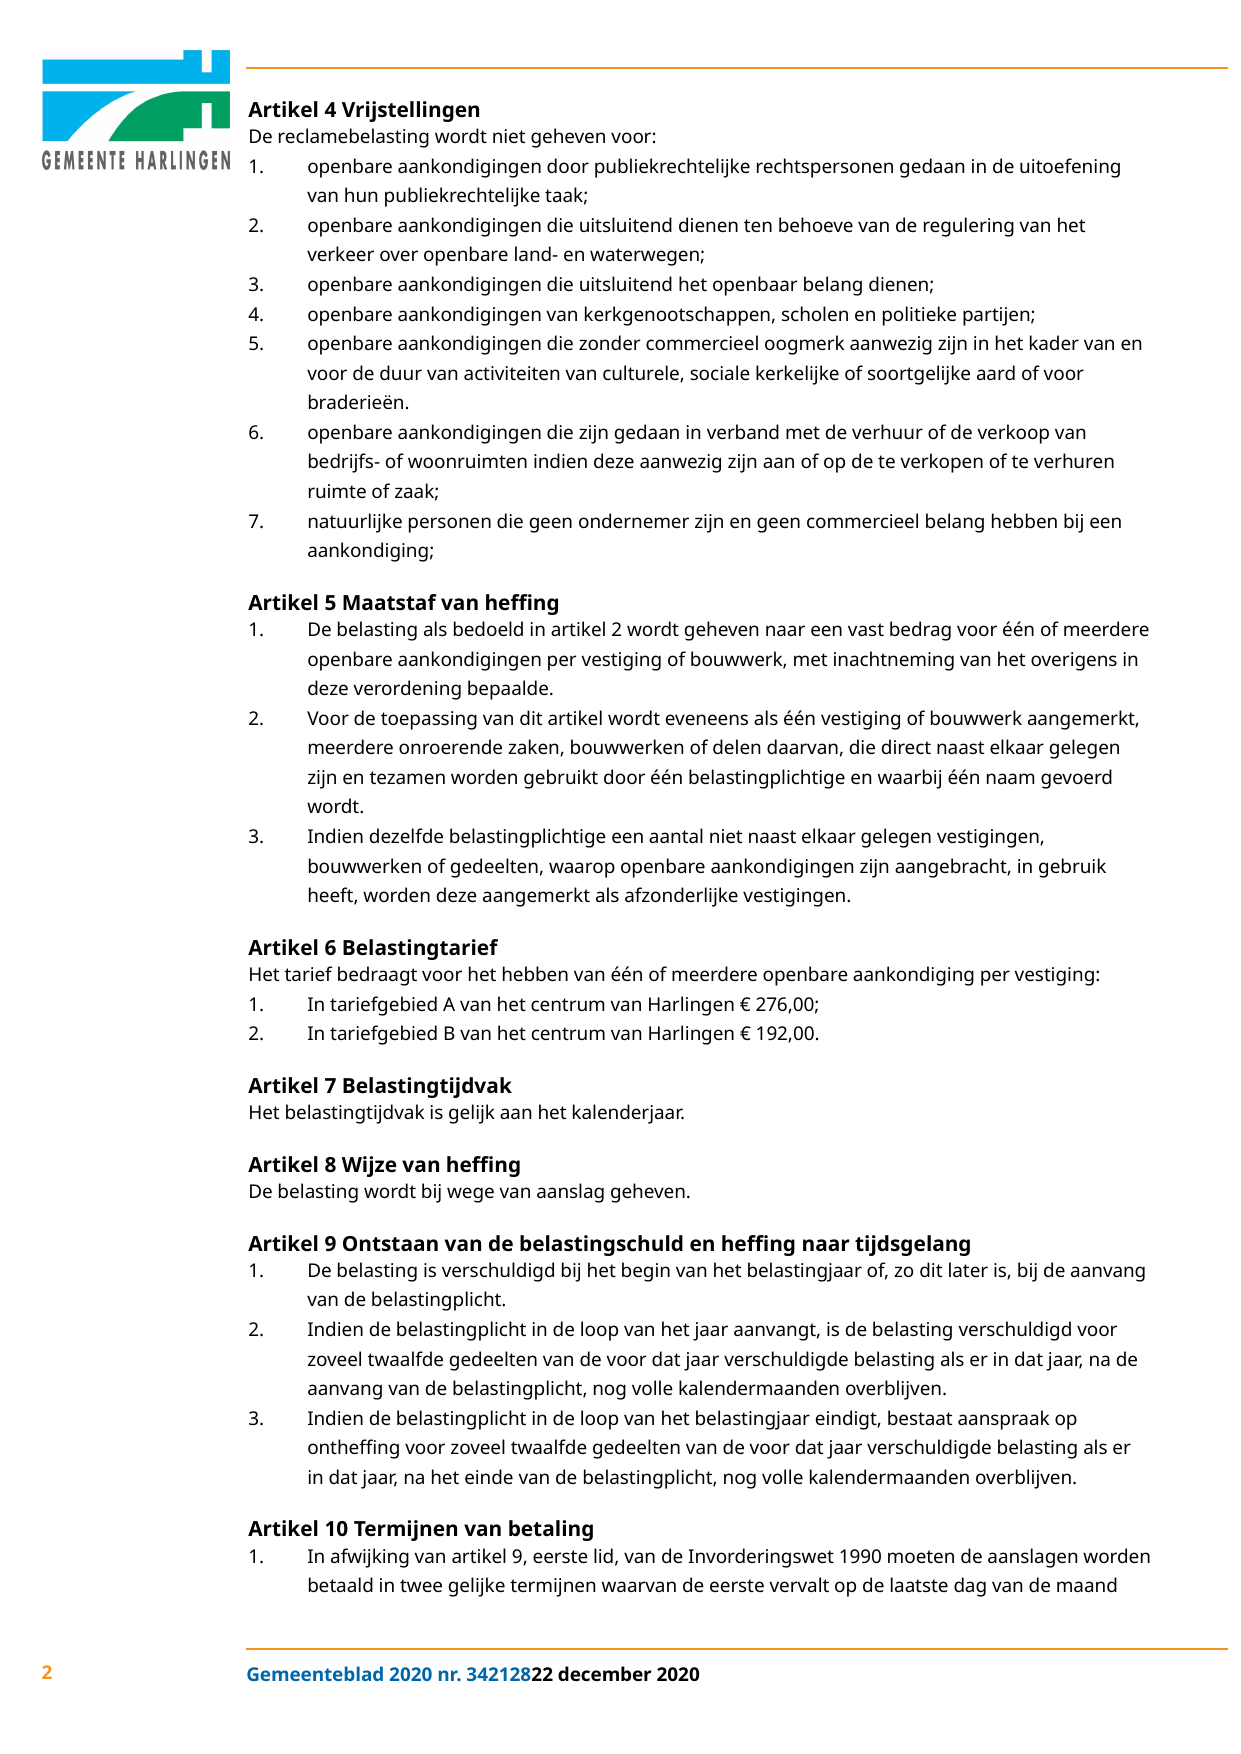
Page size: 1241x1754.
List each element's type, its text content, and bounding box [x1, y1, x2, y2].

list De belasting als bedoeld in artikel 2 wordt geheven naar een vast bedrag voor één of meerdere openbare aankondigingen per vestiging of bouwwerk, met inachtneming van het overigens in deze verordening bepaalde. [248, 616, 1152, 701]
list openbare aankondigingen van kerkgenootschappen, scholen en politieke partijen; [248, 301, 1152, 326]
list In tariefgebied B van het centrum van Harlingen € 192,00. [248, 1021, 1152, 1046]
list natuurlijke personen die geen ondernemer zijn en geen commercieel belang hebben bij een aankondiging; [248, 508, 1152, 563]
list Indien de belastingplicht in de loop van het belastingjaar eindigt, bestaat aanspraak op ontheffing voor zoveel twaalfde gedeelten van de voor dat jaar verschuldigde belasting als er in dat jaar, na het einde van de belastingplicht, nog volle kalendermaanden overblijven. [248, 1405, 1152, 1490]
text Het belastingtijdvak is gelijk aan het kalenderjaar. [248, 1099, 1152, 1125]
text Het tarief bedraagt voor het hebben van één of meerdere openbare aankondiging per vestiging: [248, 961, 1152, 987]
list In afwijking van artikel 9, eerste lid, van de Invorderingswet 1990 moeten de aanslagen worden betaald in twee gelijke termijnen waarvan de eerste vervalt op de laatste dag van de maand [248, 1543, 1152, 1598]
list Indien de belastingplicht in de loop van het jaar aanvangt, is de belasting verschuldigd voor zoveel twaalfde gedeelten van de voor dat jaar verschuldigde belasting als er in dat jaar, na de aanvang van de belastingplicht, nog volle kalendermaanden overblijven. [248, 1316, 1152, 1401]
list openbare aankondigingen door publiekrechtelijke rechtspersonen gedaan in de uitoefening van hun publiekrechtelijke taak; [248, 153, 1152, 208]
list In tariefgebied A van het centrum van Harlingen € 276,00; [248, 991, 1152, 1017]
text Artikel 9 Ontstaan van de belastingschuld en heffing naar tijdsgelang [248, 1229, 1152, 1257]
text Artikel 6 Belastingtarief [248, 933, 1152, 961]
text De belasting wordt bij wege van aanslag geheven. [248, 1178, 1152, 1204]
list Indien dezelfde belastingplichtige een aantal niet naast elkaar gelegen vestigingen, bouwwerken of gedeelten, waarop openbare aankondigingen zijn aangebracht, in gebruik heeft, worden deze aangemerkt als afzonderlijke vestigingen. [248, 823, 1152, 908]
list openbare aankondigingen die uitsluitend het openbaar belang dienen; [248, 271, 1152, 297]
list openbare aankondigingen die zonder commercieel oogmerk aanwezig zijn in het kader van en voor de duur van activiteiten van culturele, sociale kerkelijke of soortgelijke aard of voor braderieën. [248, 330, 1152, 415]
text Artikel 4 Vrijstellingen [248, 95, 1152, 123]
text De reclamebelasting wordt niet geheven voor: [248, 123, 1152, 149]
text Artikel 7 Belastingtijdvak [248, 1071, 1152, 1099]
list Voor de toepassing van dit artikel wordt eveneens als één vestiging of bouwwerk aangemerkt, meerdere onroerende zaken, bouwwerken of delen daarvan, die direct naast elkaar gelegen zijn en tezamen worden gebruikt door één belastingplichtige en waarbij één naam gevoerd wordt. [248, 705, 1152, 819]
text Artikel 10 Termijnen van betaling [248, 1514, 1152, 1543]
list openbare aankondigingen die uitsluitend dienen ten behoeve van de regulering van het verkeer over openbare land- en waterwegen; [248, 212, 1152, 267]
text Artikel 5 Maatstaf van heffing [248, 588, 1152, 616]
text Artikel 8 Wijze van heffing [248, 1150, 1152, 1178]
picture [41, 47, 231, 172]
list openbare aankondigingen die zijn gedaan in verband met de verhuur of de verkoop van bedrijfs- of woonruimten indien deze aanwezig zijn aan of op de te verkopen of te verhuren ruimte of zaak; [248, 419, 1152, 504]
list De belasting is verschuldigd bij het begin van het belastingjaar of, zo dit later is, bij de aanvang van de belastingplicht. [248, 1257, 1152, 1312]
